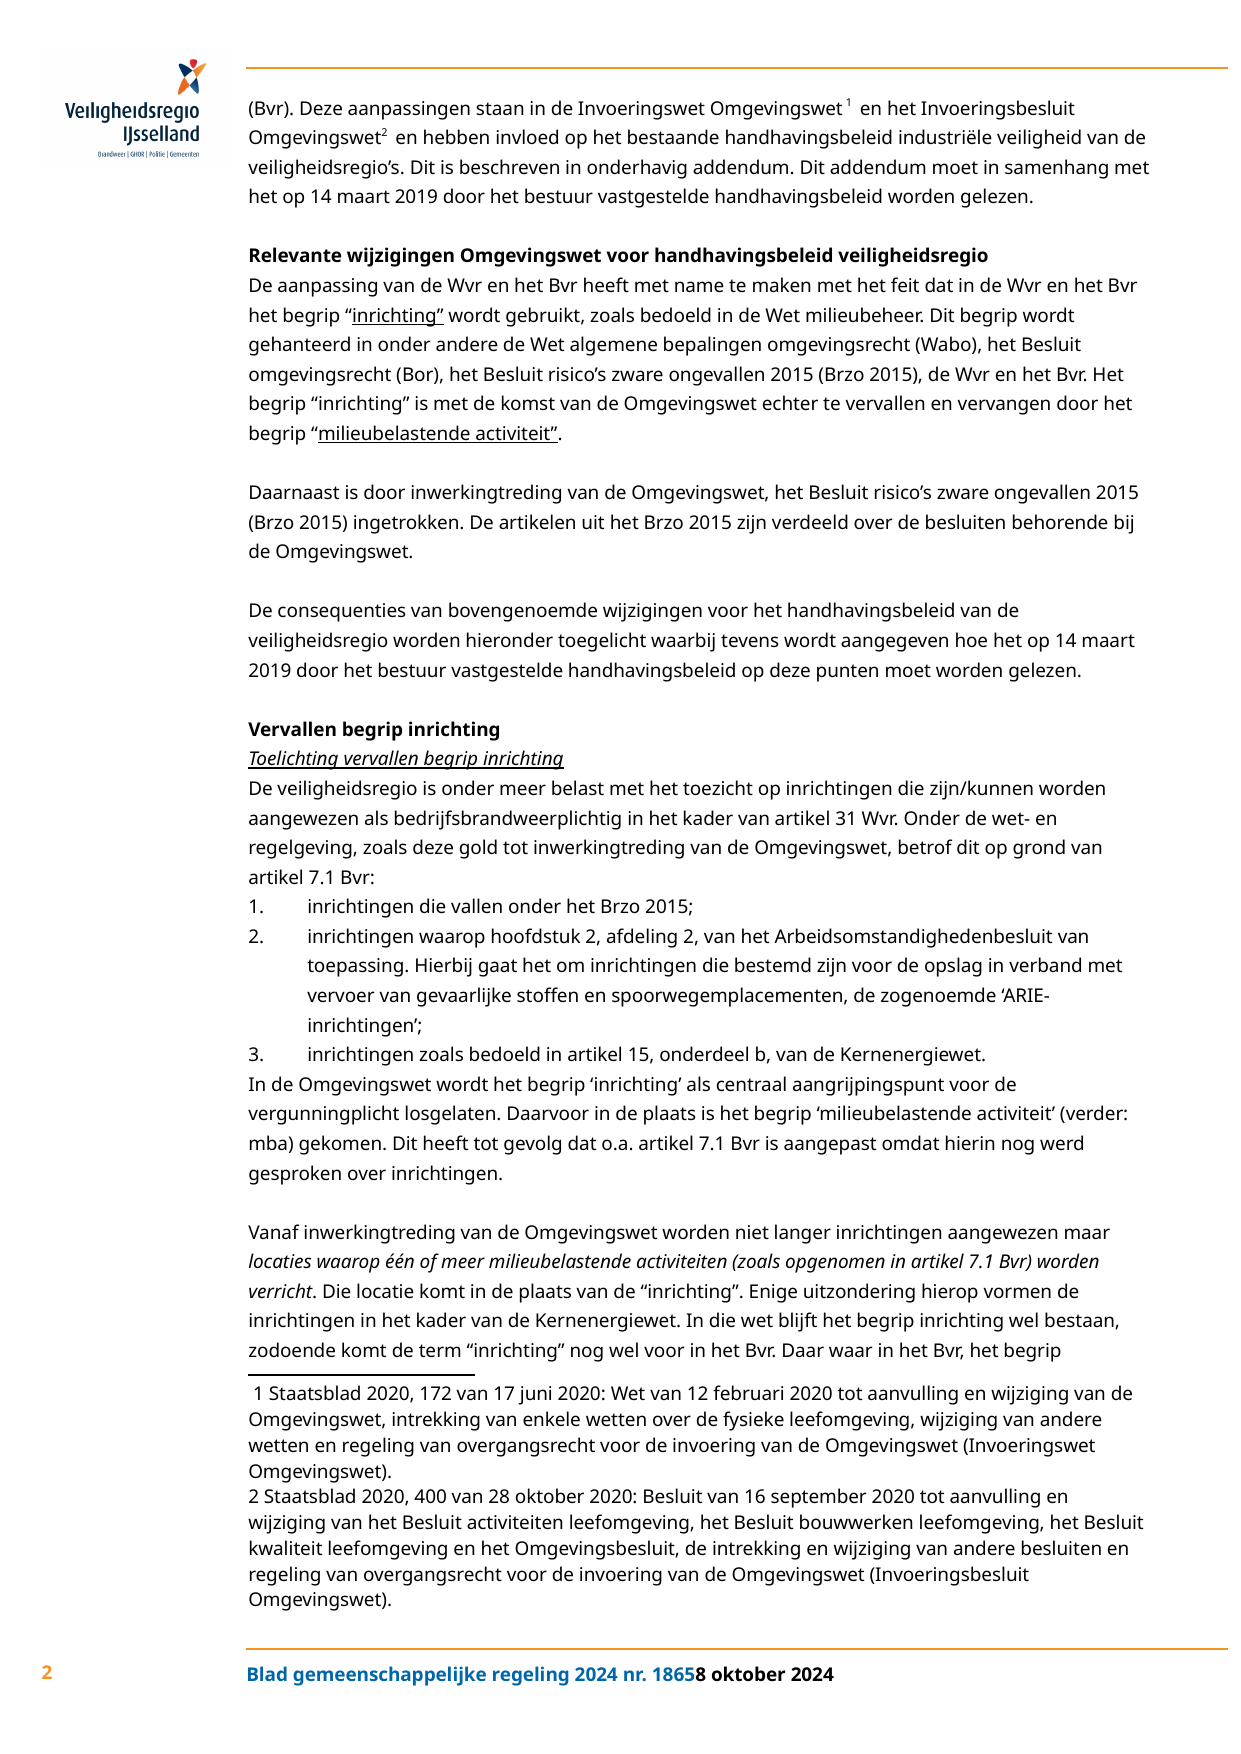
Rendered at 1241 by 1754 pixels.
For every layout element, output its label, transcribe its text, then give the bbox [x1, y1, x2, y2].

text Toelichting vervallen begrip inrichting [248, 746, 1152, 771]
text De veiligheidsregio is onder meer belast met het toezicht op inrichtingen die zijn/kunnen worden aangewezen als bedrijfsbrandweerplichtig in het kader van artikel 31 Wvr. Onder de wet- en regelgeving, zoals deze gold tot inwerkingtreding van de Omgevingswet, betrof dit op grond van artikel 7.1 Bvr: [248, 775, 1152, 890]
picture [41, 47, 231, 172]
text De consequenties van bovengenoemde wijzigingen voor het handhavingsbeleid van de veiligheidsregio worden hieronder toegelicht waarbij tevens wordt aangegeven hoe het op 14 maart 2019 door het bestuur vastgestelde handhavingsbeleid op deze punten moet worden gelezen. [248, 598, 1152, 683]
text Staatsblad 2020, 400 van 28 oktober 2020: Besluit van 16 september 2020 tot aanvulling en wijziging van het Besluit activiteiten leefomgeving, het Besluit bouwwerken leefomgeving, het Besluit kwaliteit leefomgeving en het Omgevingsbesluit, de intrekking en wijziging van andere besluiten en regeling van overgangsrecht voor de invoering van de Omgevingswet (Invoeringsbesluit Omgevingswet). [248, 1483, 1152, 1612]
text In de Omgevingswet wordt het begrip ‘inrichting’ als centraal aangrijpingspunt voor de vergunningplicht losgelaten. Daarvoor in de plaats is het begrip ‘milieubelastende activiteit’ (verder: mba) gekomen. Dit heeft tot gevolg dat o.a. artikel 7.1 Bvr is aangepast omdat hierin nog werd gesproken over inrichtingen. [248, 1071, 1152, 1186]
text (Bvr). Deze aanpassingen staan in de Invoeringswet Omgevingswet en het Invoeringsbesluit Omgevingswet en hebben invloed op het bestaande handhavingsbeleid industriële veiligheid van de veiligheidsregio’s. Dit is beschreven in onderhavig addendum. Dit addendum moet in samenhang met het op 14 maart 2019 door het bestuur vastgestelde handhavingsbeleid worden gelezen. [248, 95, 1152, 209]
list inrichtingen waarop hoofdstuk 2, afdeling 2, van het Arbeidsomstandighedenbesluit van toepassing. Hierbij gaat het om inrichtingen die bestemd zijn voor de opslag in verband met vervoer van gevaarlijke stoffen en spoorwegemplacementen, de zogenoemde ‘ARIE-inrichtingen’; [248, 923, 1152, 1038]
list inrichtingen zoals bedoeld in artikel 15, onderdeel b, van de Kernenergiewet. [248, 1041, 1152, 1067]
text Staatsblad 2020, 172 van 17 juni 2020: Wet van 12 februari 2020 tot aanvulling en wijziging van de Omgevingswet, intrekking van enkele wetten over de fysieke leefomgeving, wijziging van andere wetten en regeling van overgangsrecht voor de invoering van de Omgevingswet (Invoeringswet Omgevingswet). [248, 1381, 1152, 1483]
text De aanpassing van de Wvr en het Bvr heeft met name te maken met het feit dat in de Wvr en het Bvr het begrip “inrichting” wordt gebruikt, zoals bedoeld in de Wet milieubeheer. Dit begrip wordt gehanteerd in onder andere de Wet algemene bepalingen omgevingsrecht (Wabo), het Besluit omgevingsrecht (Bor), het Besluit risico’s zware ongevallen 2015 (Brzo 2015), de Wvr en het Bvr. Het begrip “inrichting” is met de komst van de Omgevingswet echter te vervallen en vervangen door het begrip “milieubelastende activiteit”. [248, 272, 1152, 446]
text Relevante wijzigingen Omgevingswet voor handhavingsbeleid veiligheidsregio [248, 243, 1152, 268]
text Vanaf inwerkingtreding van de Omgevingswet worden niet langer inrichtingen aangewezen maar locaties waarop één of meer milieubelastende activiteiten (zoals opgenomen in artikel 7.1 Bvr) worden verricht. Die locatie komt in de plaats van de “inrichting”. Enige uitzondering hierop vormen de inrichtingen in het kader van de Kernenergiewet. In die wet blijft het begrip inrichting wel bestaan, zodoende komt de term “inrichting” nog wel voor in het Bvr. Daar waar in het Bvr, het begrip [248, 1219, 1152, 1363]
list inrichtingen die vallen onder het Brzo 2015; [248, 893, 1152, 919]
text Vervallen begrip inrichting [248, 716, 1152, 742]
text Daarnaast is door inwerkingtreding van de Omgevingswet, het Besluit risico’s zware ongevallen 2015 (Brzo 2015) ingetrokken. De artikelen uit het Brzo 2015 zijn verdeeld over de besluiten behorende bij de Omgevingswet. [248, 479, 1152, 564]
